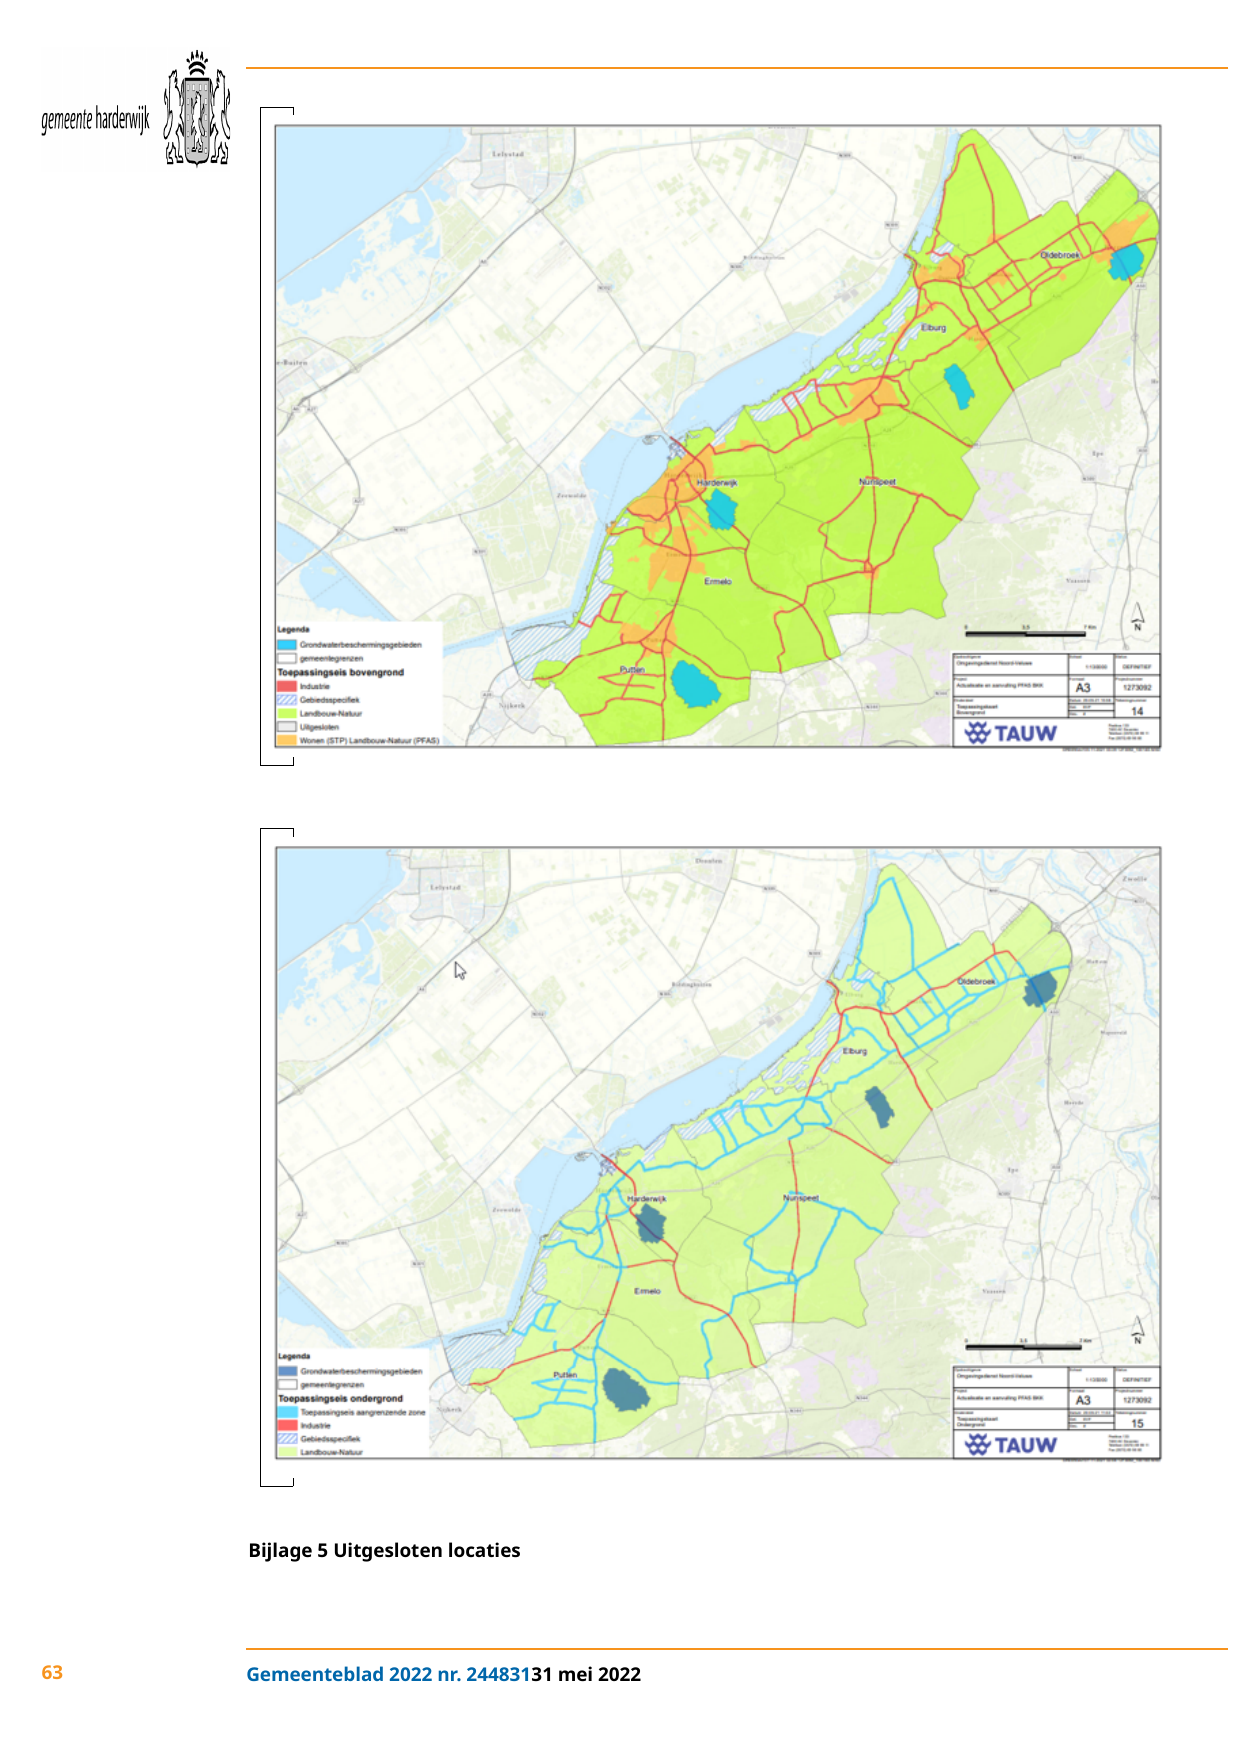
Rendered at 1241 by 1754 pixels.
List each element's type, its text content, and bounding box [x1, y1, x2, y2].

picture [268, 115, 1173, 757]
picture [41, 47, 231, 172]
picture [268, 837, 1173, 1478]
text Bijlage 5 Uitgesloten locaties [248, 1537, 1152, 1563]
